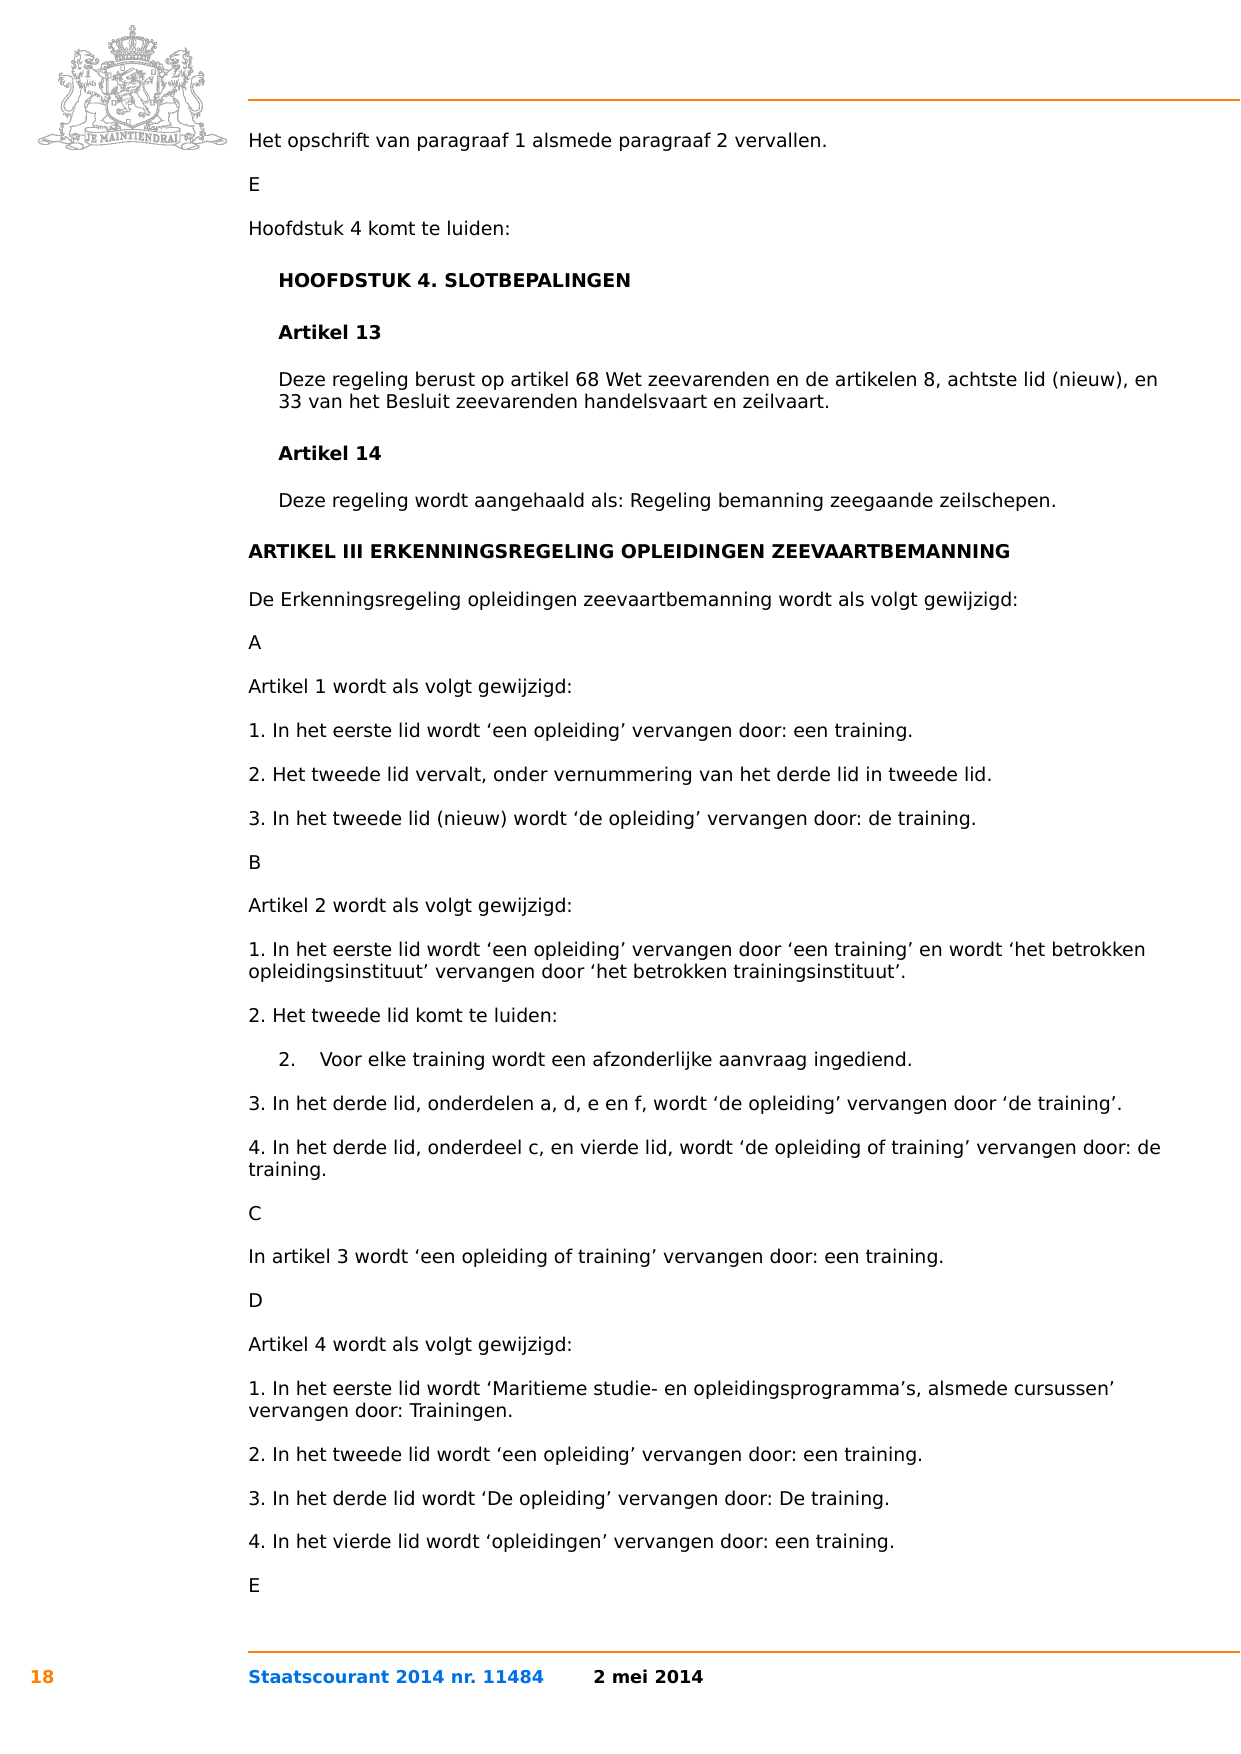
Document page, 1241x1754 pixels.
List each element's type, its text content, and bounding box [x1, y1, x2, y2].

subtitle HOOFDSTUK 4. SLOTBEPALINGEN [278, 269, 1163, 292]
subtitle Artikel 14 [278, 442, 1163, 464]
text 3. In het derde lid, onderdelen a, d, e en f, wordt ‘de opleiding’ vervangen door ‘de training’. [248, 1093, 1163, 1115]
text Deze regeling berust op artikel 68 Wet zeevarenden en de artikelen 8, achtste lid (nieuw), en 33 van het Besluit zeevarenden handelsvaart en zeilvaart. [278, 368, 1163, 412]
text 3. In het derde lid wordt ‘De opleiding’ vervangen door: De training. [248, 1488, 1163, 1509]
subtitle Artikel 13 [278, 322, 1163, 343]
text D [248, 1290, 1163, 1312]
text Artikel 1 wordt als volgt gewijzigd: [248, 676, 1163, 698]
text E [248, 1575, 1163, 1597]
text 4. In het derde lid, onderdeel c, en vierde lid, wordt ‘de opleiding of training’ vervangen door: de training. [248, 1137, 1163, 1181]
text 2. Voor elke training wordt een afzonderlijke aanvraag ingediend. [278, 1049, 1163, 1071]
text De Erkenningsregeling opleidingen zeevaartbemanning wordt als volgt gewijzigd: [248, 588, 1163, 610]
text Artikel 4 wordt als volgt gewijzigd: [248, 1334, 1163, 1356]
text A [248, 632, 1163, 654]
text 3. In het tweede lid (nieuw) wordt ‘de opleiding’ vervangen door: de training. [248, 808, 1163, 830]
text 1. In het eerste lid wordt ‘een opleiding’ vervangen door: een training. [248, 720, 1163, 742]
text C [248, 1202, 1163, 1224]
text B [248, 852, 1163, 873]
picture [38, 25, 227, 150]
text 1. In het eerste lid wordt ‘Maritieme studie- en opleidingsprogramma’s, alsmede cursussen’ vervangen door: Trainingen. [248, 1378, 1163, 1422]
subtitle ARTIKEL III ERKENNINGSREGELING OPLEIDINGEN ZEEVAARTBEMANNING [248, 541, 1163, 563]
text Hoofdstuk 4 komt te luiden: [248, 218, 1163, 239]
text 2. Het tweede lid vervalt, onder vernummering van het derde lid in tweede lid. [248, 764, 1163, 786]
text 2. Het tweede lid komt te luiden: [248, 1005, 1163, 1027]
text 1. In het eerste lid wordt ‘een opleiding’ vervangen door ‘een training’ en wordt ‘het betrokken opleidingsinstituut’ vervangen door ‘het betrokken trainingsinstituut’. [248, 939, 1163, 983]
text In artikel 3 wordt ‘een opleiding of training’ vervangen door: een training. [248, 1246, 1163, 1268]
text 4. In het vierde lid wordt ‘opleidingen’ vervangen door: een training. [248, 1531, 1163, 1553]
text Deze regeling wordt aangehaald als: Regeling bemanning zeegaande zeilschepen. [278, 489, 1163, 511]
text Artikel 2 wordt als volgt gewijzigd: [248, 895, 1163, 917]
text 2. In het tweede lid wordt ‘een opleiding’ vervangen door: een training. [248, 1444, 1163, 1466]
text E [248, 174, 1163, 196]
text Het opschrift van paragraaf 1 alsmede paragraaf 2 vervallen. [248, 130, 1163, 152]
